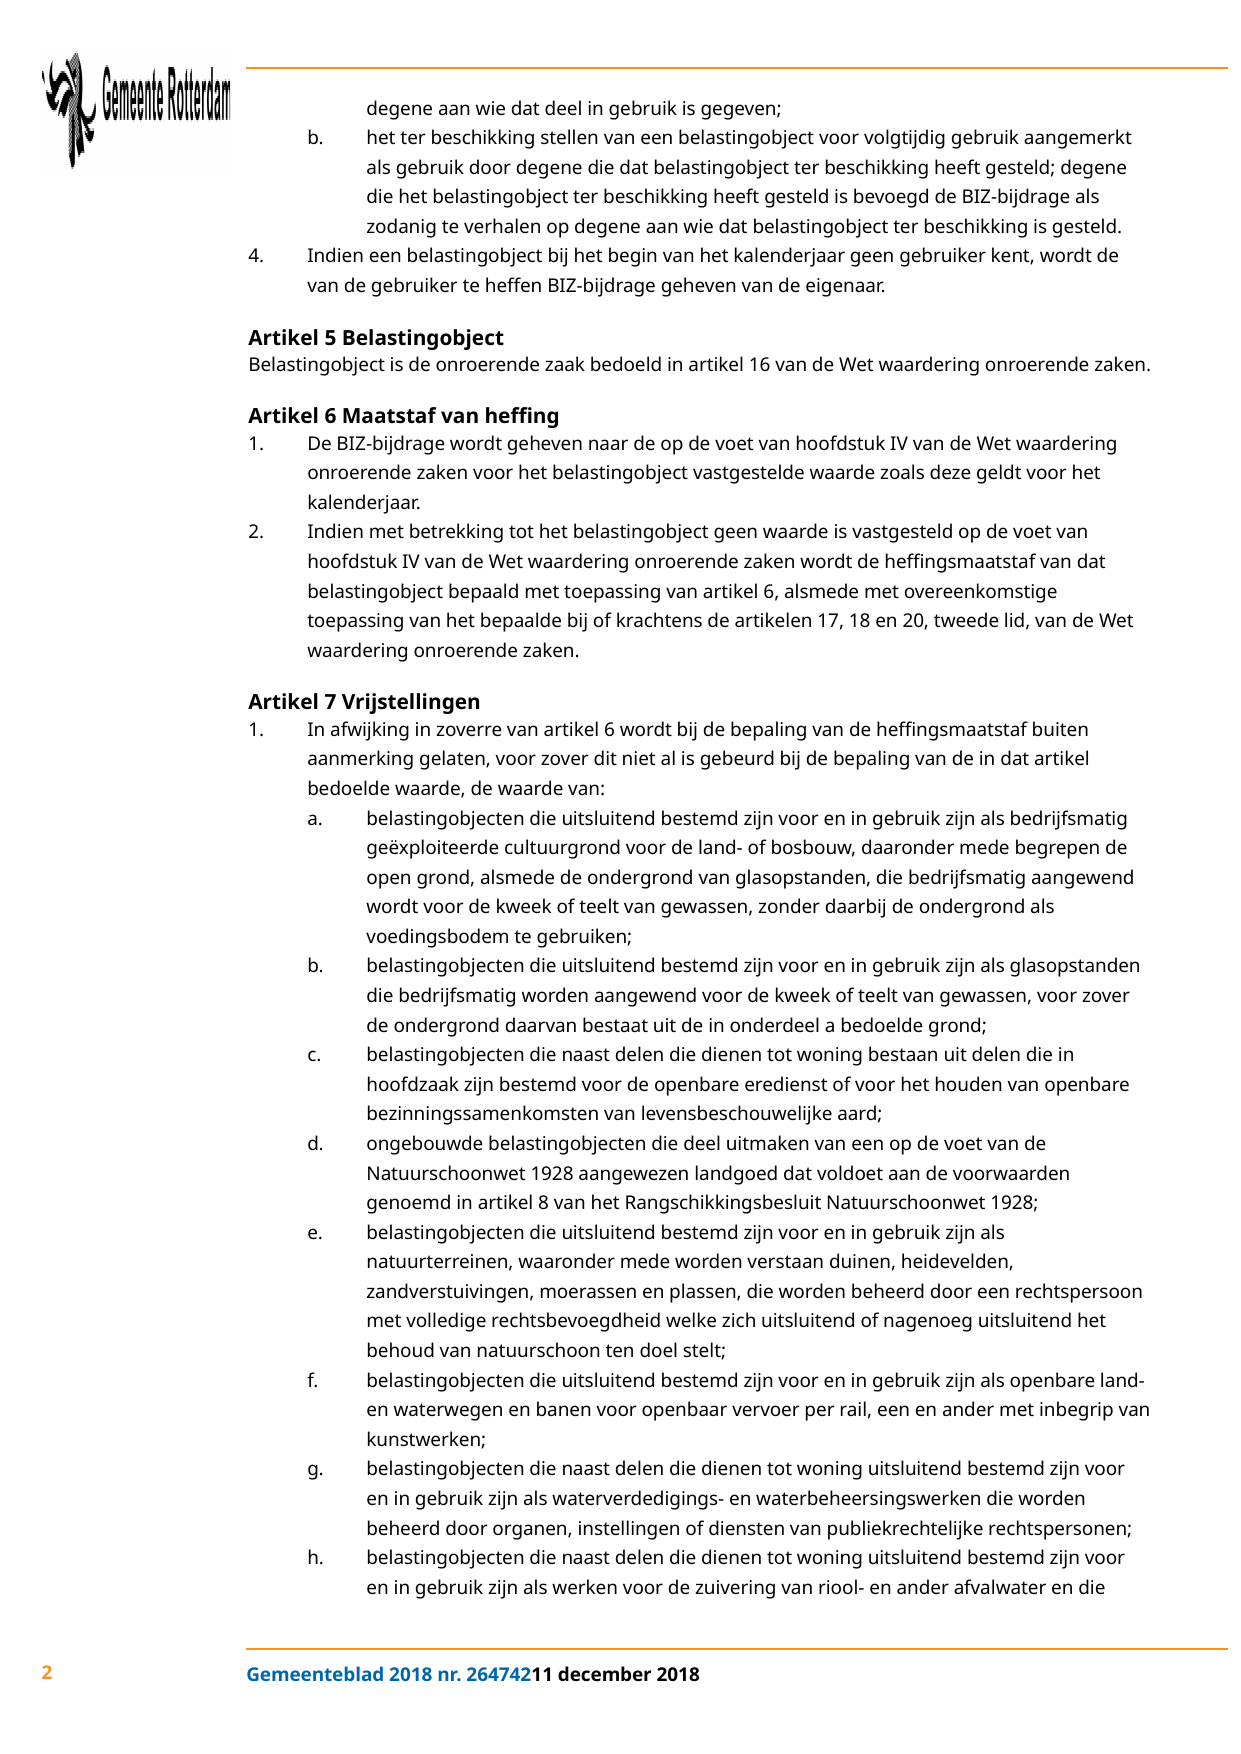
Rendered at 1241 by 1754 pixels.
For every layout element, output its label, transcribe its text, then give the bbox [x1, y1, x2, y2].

text Artikel 7 Vrijstellingen [248, 687, 1152, 716]
list ongebouwde belastingobjecten die deel uitmaken van een op de voet van de Natuurschoonwet 1928 aangewezen landgoed dat voldoet aan de voorwaarden genoemd in artikel 8 van het Rangschikkingsbesluit Natuurschoonwet 1928; [307, 1130, 1152, 1215]
list belastingobjecten die uitsluitend bestemd zijn voor en in gebruik zijn als glasopstanden die bedrijfsmatig worden aangewend voor de kweek of teelt van gewassen, voor zover de ondergrond daarvan bestaat uit de in onderdeel a bedoelde grond; [307, 953, 1152, 1037]
picture [41, 47, 231, 172]
text Belastingobject is de onroerende zaak bedoeld in artikel 16 van de Wet waardering onroerende zaken. [248, 351, 1152, 377]
list belastingobjecten die uitsluitend bestemd zijn voor en in gebruik zijn als bedrijfsmatig geëxploiteerde cultuurgrond voor de land- of bosbouw, daaronder mede begrepen de open grond, alsmede de ondergrond van glasopstanden, die bedrijfsmatig aangewend wordt voor de kweek of teelt van gewassen, zonder daarbij de ondergrond als voedingsbodem te gebruiken; [307, 805, 1152, 949]
text Artikel 5 Belastingobject [248, 323, 1152, 351]
list Indien met betrekking tot het belastingobject geen waarde is vastgesteld op de voet van hoofdstuk IV van de Wet waardering onroerende zaken wordt de heffingsmaatstaf van dat belastingobject bepaald met toepassing van artikel 6, alsmede met overeenkomstige toepassing van het bepaalde bij of krachtens de artikelen 17, 18 en 20, tweede lid, van de Wet waardering onroerende zaken. [248, 519, 1152, 663]
list belastingobjecten die naast delen die dienen tot woning bestaan uit delen die in hoofdzaak zijn bestemd voor de openbare eredienst of voor het houden van openbare bezinningssamenkomsten van levensbeschouwelijke aard; [307, 1041, 1152, 1126]
list Indien een belastingobject bij het begin van het kalenderjaar geen gebruiker kent, wordt de van de gebruiker te heffen BIZ-bijdrage geheven van de eigenaar. [248, 243, 1152, 298]
list belastingobjecten die naast delen die dienen tot woning uitsluitend bestemd zijn voor en in gebruik zijn als werken voor de zuivering van riool- en ander afvalwater en die [307, 1544, 1152, 1599]
list In afwijking in zoverre van artikel 6 wordt bij de bepaling van de heffingsmaatstaf buiten aanmerking gelaten, voor zover dit niet al is gebeurd bij de bepaling van de in dat artikel bedoelde waarde, de waarde van: [248, 716, 1152, 801]
list belastingobjecten die uitsluitend bestemd zijn voor en in gebruik zijn als natuurterreinen, waaronder mede worden verstaan duinen, heidevelden, zandverstuivingen, moerassen en plassen, die worden beheerd door een rechtspersoon met volledige rechtsbevoegdheid welke zich uitsluitend of nagenoeg uitsluitend het behoud van natuurschoon ten doel stelt; [307, 1219, 1152, 1363]
list De BIZ-bijdrage wordt geheven naar de op de voet van hoofdstuk IV van de Wet waardering onroerende zaken voor het belastingobject vastgestelde waarde zoals deze geldt voor het kalenderjaar. [248, 430, 1152, 515]
list belastingobjecten die uitsluitend bestemd zijn voor en in gebruik zijn als openbare land- en waterwegen en banen voor openbaar vervoer per rail, een en ander met inbegrip van kunstwerken; [307, 1367, 1152, 1452]
list het ter beschikking stellen van een belastingobject voor volgtijdig gebruik aangemerkt als gebruik door degene die dat belastingobject ter beschikking heeft gesteld; degene die het belastingobject ter beschikking heeft gesteld is bevoegd de BIZ-bijdrage als zodanig te verhalen op degene aan wie dat belastingobject ter beschikking is gesteld. [307, 124, 1152, 239]
text Artikel 6 Maatstaf van heffing [248, 402, 1152, 430]
list belastingobjecten die naast delen die dienen tot woning uitsluitend bestemd zijn voor en in gebruik zijn als waterverdedigings- en waterbeheersingswerken die worden beheerd door organen, instellingen of diensten van publiekrechtelijke rechtspersonen; [307, 1456, 1152, 1540]
list degene aan wie dat deel in gebruik is gegeven; [307, 95, 1152, 121]
